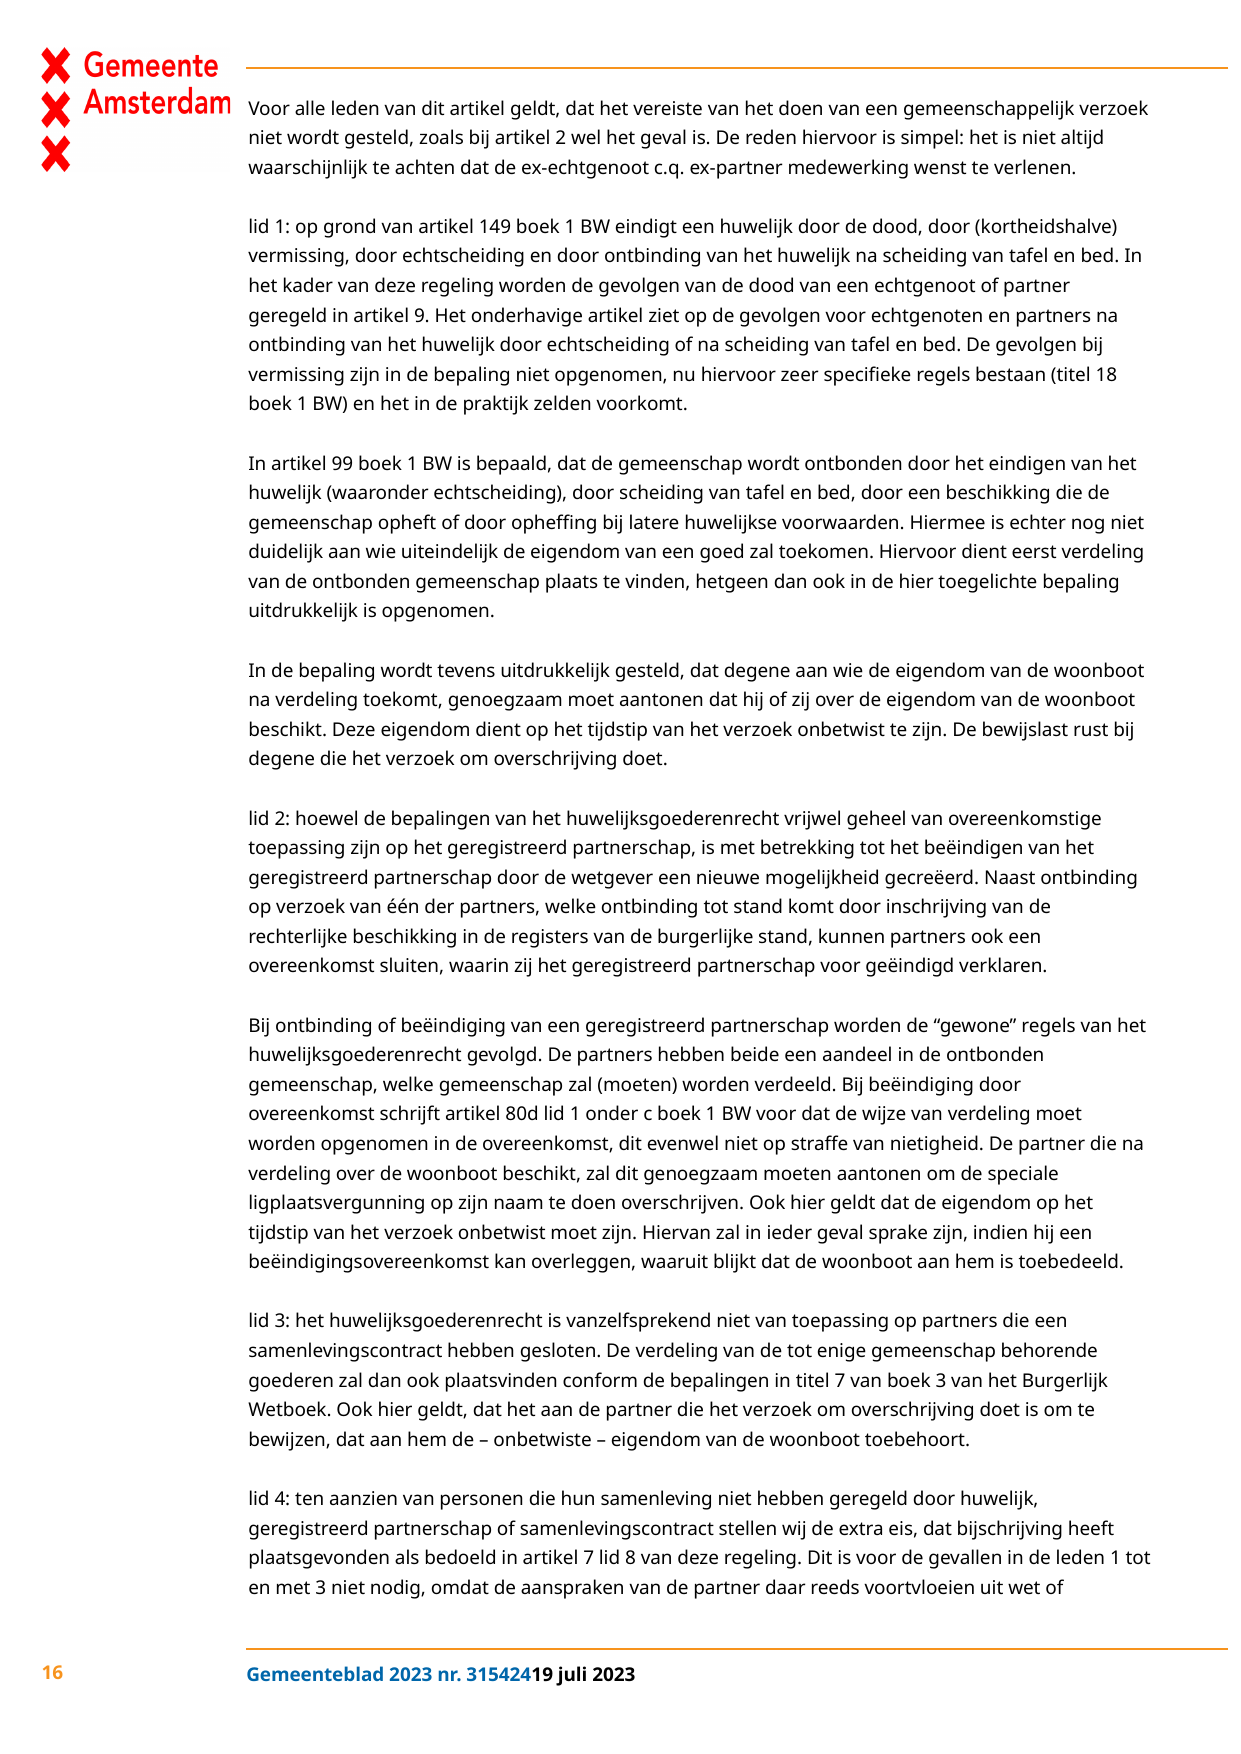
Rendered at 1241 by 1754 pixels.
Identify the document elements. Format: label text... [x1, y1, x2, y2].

picture [41, 47, 231, 172]
text lid 3: het huwelijksgoederenrecht is vanzelfsprekend niet van toepassing op partners die een samenlevingscontract hebben gesloten. De verdeling van de tot enige gemeenschap behorende goederen zal dan ook plaatsvinden conform de bepalingen in titel 7 van boek 3 van het Burgerlijk Wetboek. Ook hier geldt, dat het aan de partner die het verzoek om overschrijving doet is om te bewijzen, dat aan hem de – onbetwiste – eigendom van de woonboot toebehoort. [248, 1308, 1152, 1452]
text lid 1: op grond van artikel 149 boek 1 BW eindigt een huwelijk door de dood, door (kortheidshalve) vermissing, door echtscheiding en door ontbinding van het huwelijk na scheiding van tafel en bed. In het kader van deze regeling worden de gevolgen van de dood van een echtgenoot of partner geregeld in artikel 9. Het onderhavige artikel ziet op de gevolgen voor echtgenoten en partners na ontbinding van het huwelijk door echtscheiding of na scheiding van tafel en bed. De gevolgen bij vermissing zijn in de bepaling niet opgenomen, nu hiervoor zeer specifieke regels bestaan (titel 18 boek 1 BW) en het in de praktijk zelden voorkomt. [248, 213, 1152, 416]
text In artikel 99 boek 1 BW is bepaald, dat de gemeenschap wordt ontbonden door het eindigen van het huwelijk (waaronder echtscheiding), door scheiding van tafel en bed, door een beschikking die de gemeenschap opheft of door opheffing bij latere huwelijkse voorwaarden. Hiermee is echter nog niet duidelijk aan wie uiteindelijk de eigendom van een goed zal toekomen. Hiervoor dient eerst verdeling van de ontbonden gemeenschap plaats te vinden, hetgeen dan ook in de hier toegelichte bepaling uitdrukkelijk is opgenomen. [248, 450, 1152, 623]
text In de bepaling wordt tevens uitdrukkelijk gesteld, dat degene aan wie de eigendom van de woonboot na verdeling toekomt, genoegzaam moet aantonen dat hij of zij over de eigendom van de woonboot beschikt. Deze eigendom dient op het tijdstip van het verzoek onbetwist te zijn. De bewijslast rust bij degene die het verzoek om overschrijving doet. [248, 657, 1152, 771]
text Voor alle leden van dit artikel geldt, dat het vereiste van het doen van een gemeenschappelijk verzoek niet wordt gesteld, zoals bij artikel 2 wel het geval is. De reden hiervoor is simpel: het is niet altijd waarschijnlijk te achten dat de ex-echtgenoot c.q. ex-partner medewerking wenst te verlenen. [248, 95, 1152, 180]
text Bij ontbinding of beëindiging van een geregistreerd partnerschap worden de “gewone” regels van het huwelijksgoederenrecht gevolgd. De partners hebben beide een aandeel in de ontbonden gemeenschap, welke gemeenschap zal (moeten) worden verdeeld. Bij beëindiging door overeenkomst schrijft artikel 80d lid 1 onder c boek 1 BW voor dat de wijze van verdeling moet worden opgenomen in de overeenkomst, dit evenwel niet op straffe van nietigheid. De partner die na verdeling over de woonboot beschikt, zal dit genoegzaam moeten aantonen om de speciale ligplaatsvergunning op zijn naam te doen overschrijven. Ook hier geldt dat de eigendom op het tijdstip van het verzoek onbetwist moet zijn. Hiervan zal in ieder geval sprake zijn, indien hij een beëindigingsovereenkomst kan overleggen, waaruit blijkt dat de woonboot aan hem is toebedeeld. [248, 1012, 1152, 1274]
text lid 2: hoewel de bepalingen van het huwelijksgoederenrecht vrijwel geheel van overeenkomstige toepassing zijn op het geregistreerd partnerschap, is met betrekking tot het beëindigen van het geregistreerd partnerschap door de wetgever een nieuwe mogelijkheid gecreëerd. Naast ontbinding op verzoek van één der partners, welke ontbinding tot stand komt door inschrijving van de rechterlijke beschikking in de registers van de burgerlijke stand, kunnen partners ook een overeenkomst sluiten, waarin zij het geregistreerd partnerschap voor geëindigd verklaren. [248, 805, 1152, 978]
text lid 4: ten aanzien van personen die hun samenleving niet hebben geregeld door huwelijk, geregistreerd partnerschap of samenlevingscontract stellen wij de extra eis, dat bijschrijving heeft plaatsgevonden als bedoeld in artikel 7 lid 8 van deze regeling. Dit is voor de gevallen in de leden 1 tot en met 3 niet nodig, omdat de aanspraken van de partner daar reeds voortvloeien uit wet of [248, 1485, 1152, 1600]
